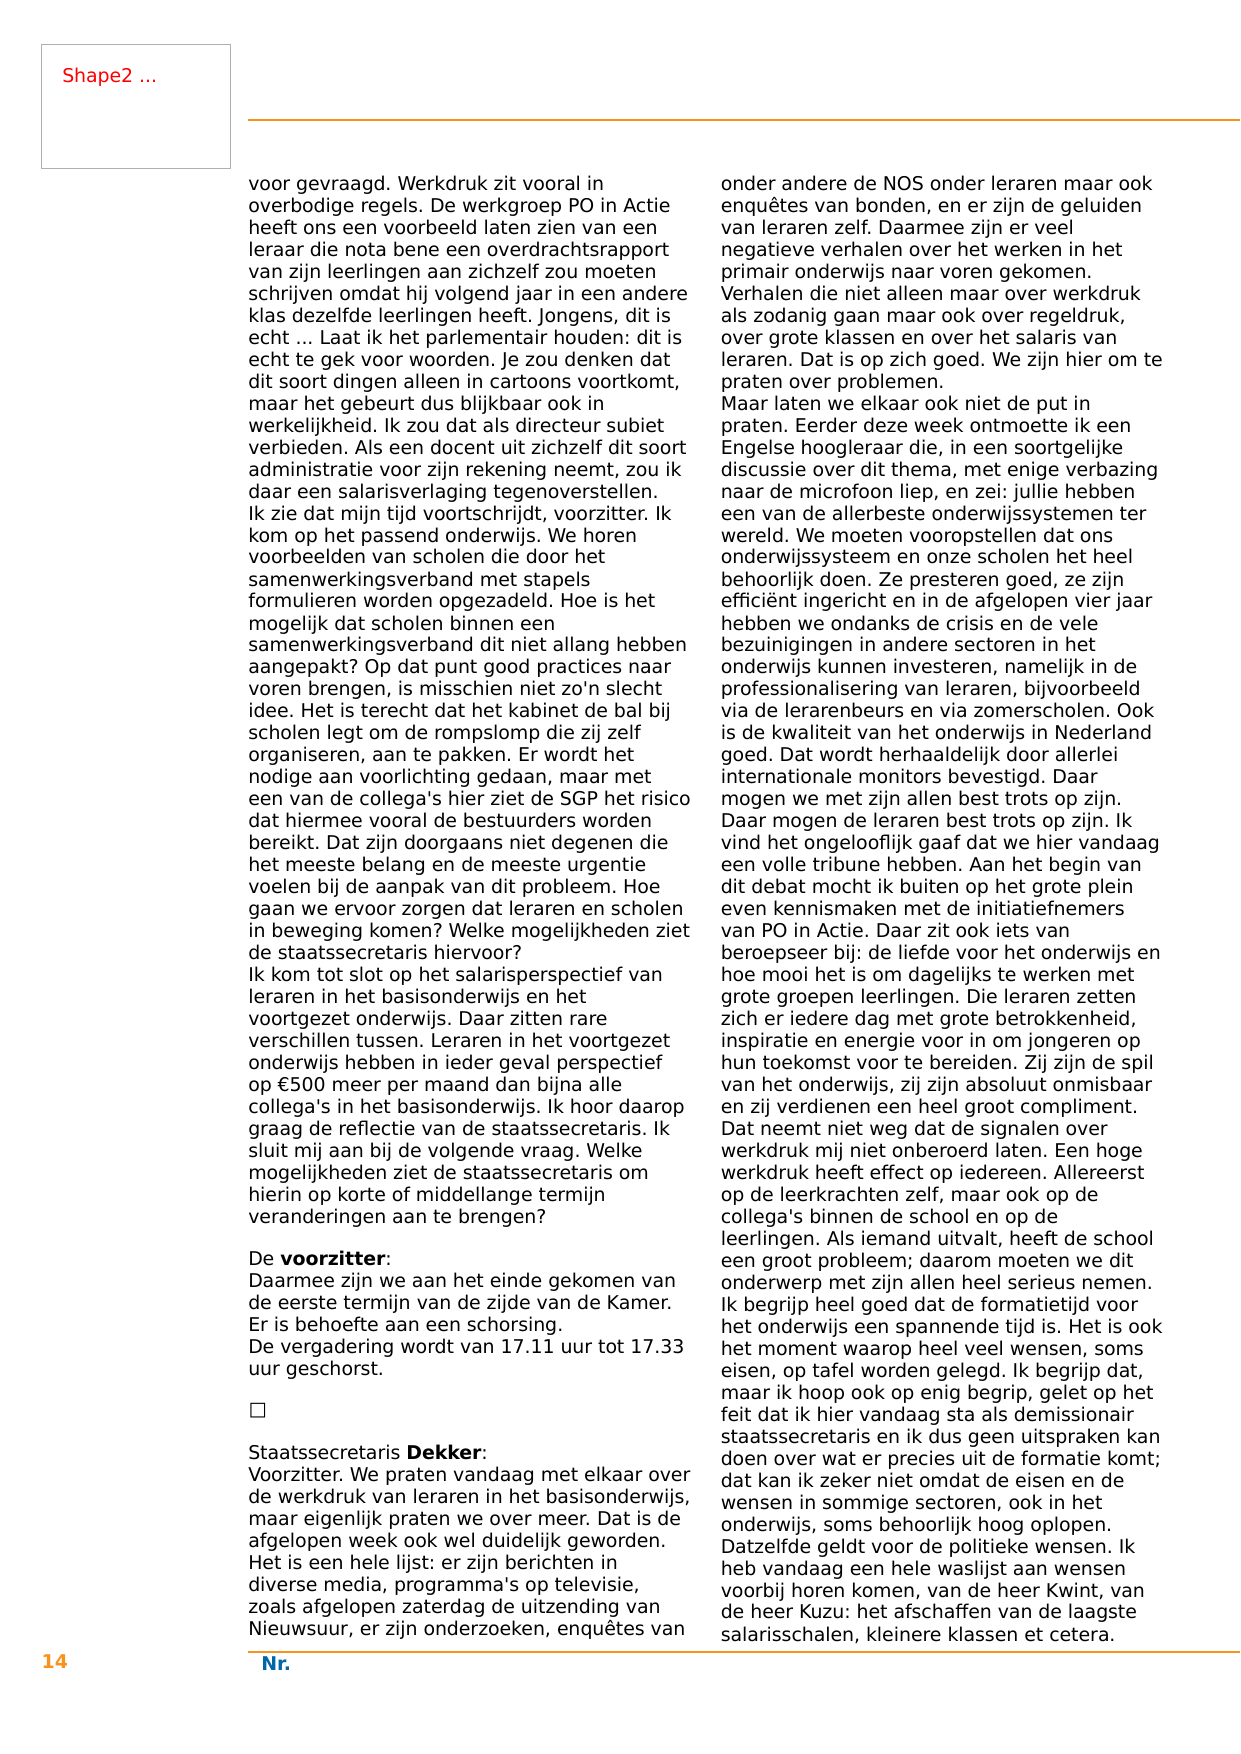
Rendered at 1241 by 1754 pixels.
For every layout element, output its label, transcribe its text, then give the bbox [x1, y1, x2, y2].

text Staatssecretaris Dekker: [248, 1442, 691, 1464]
text ⬜ [248, 1400, 691, 1422]
text De voorzitter: [248, 1248, 691, 1270]
text onder andere de NOS onder leraren maar ook enquêtes van bonden, en er zijn de geluiden van leraren zelf. Daarmee zijn er veel negatieve verhalen over het werken in het primair onderwijs naar voren gekomen. Verhalen die niet alleen maar over werkdruk als zodanig gaan maar ook over regeldruk, over grote klassen en over het salaris van leraren. Dat is op zich goed. We zijn hier om te praten over problemen. [721, 173, 1163, 393]
text Daarmee zijn we aan het einde gekomen van de eerste termijn van de zijde van de Kamer. Er is behoefte aan een schorsing. [248, 1270, 691, 1336]
text Maar laten we elkaar ook niet de put in praten. Eerder deze week ontmoette ik een Engelse hoogleraar die, in een soortgelijke discussie over dit thema, met enige verbazing naar de microfoon liep, en zei: jullie hebben een van de allerbeste onderwijssystemen ter wereld. We moeten vooropstellen dat ons onderwijssysteem en onze scholen het heel behoorlijk doen. Ze presteren goed, ze zijn efficiënt ingericht en in de afgelopen vier jaar hebben we ondanks de crisis en de vele bezuinigingen in andere sectoren in het onderwijs kunnen investeren, namelijk in de professionalisering van leraren, bijvoorbeeld via de lerarenbeurs en via zomerscholen. Ook is de kwaliteit van het onderwijs in Nederland goed. Dat wordt herhaaldelijk door allerlei internationale monitors bevestigd. Daar mogen we met zijn allen best trots op zijn. Daar mogen de leraren best trots op zijn. Ik vind het ongelooflijk gaaf dat we hier vandaag een volle tribune hebben. Aan het begin van dit debat mocht ik buiten op het grote plein even kennismaken met de initiatiefnemers van PO in Actie. Daar zit ook iets van beroepseer bij: de liefde voor het onderwijs en hoe mooi het is om dagelijks te werken met grote groepen leerlingen. Die leraren zetten zich er iedere dag met grote betrokkenheid, inspiratie en energie voor in om jongeren op hun toekomst voor te bereiden. Zij zijn de spil van het onderwijs, zij zijn absoluut onmisbaar en zij verdienen een heel groot compliment. [721, 393, 1163, 1118]
text Dat neemt niet weg dat de signalen over werkdruk mij niet onberoerd laten. Een hoge werkdruk heeft effect op iedereen. Allereerst op de leerkrachten zelf, maar ook op de collega's binnen de school en op de leerlingen. Als iemand uitvalt, heeft de school een groot probleem; daarom moeten we dit onderwerp met zijn allen heel serieus nemen. Ik begrijp heel goed dat de formatietijd voor het onderwijs een spannende tijd is. Het is ook het moment waarop heel veel wensen, soms eisen, op tafel worden gelegd. Ik begrijp dat, maar ik hoop ook op enig begrip, gelet op het feit dat ik hier vandaag sta als demissionair staatssecretaris en ik dus geen uitspraken kan doen over wat er precies uit de formatie komt; dat kan ik zeker niet omdat de eisen en de wensen in sommige sectoren, ook in het onderwijs, soms behoorlijk hoog oplopen. [721, 1118, 1163, 1536]
text De vergadering wordt van 17.11 uur tot 17.33 uur geschorst. [248, 1336, 691, 1380]
text voor gevraagd. Werkdruk zit vooral in overbodige regels. De werkgroep PO in Actie heeft ons een voorbeeld laten zien van een leraar die nota bene een overdrachtsrapport van zijn leerlingen aan zichzelf zou moeten schrijven omdat hij volgend jaar in een andere klas dezelfde leerlingen heeft. Jongens, dit is echt ... Laat ik het parlementair houden: dit is echt te gek voor woorden. Je zou denken dat dit soort dingen alleen in cartoons voortkomt, maar het gebeurt dus blijkbaar ook in werkelijkheid. Ik zou dat als directeur subiet verbieden. Als een docent uit zichzelf dit soort administratie voor zijn rekening neemt, zou ik daar een salarisverlaging tegenoverstellen. [248, 173, 691, 502]
text Ik zie dat mijn tijd voortschrijdt, voorzitter. Ik kom op het passend onderwijs. We horen voorbeelden van scholen die door het samenwerkingsverband met stapels formulieren worden opgezadeld. Hoe is het mogelijk dat scholen binnen een samenwerkingsverband dit niet allang hebben aangepakt? Op dat punt good practices naar voren brengen, is misschien niet zo'n slecht idee. Het is terecht dat het kabinet de bal bij scholen legt om de rompslomp die zij zelf organiseren, aan te pakken. Er wordt het nodige aan voorlichting gedaan, maar met een van de collega's hier ziet de SGP het risico dat hiermee vooral de bestuurders worden bereikt. Dat zijn doorgaans niet degenen die het meeste belang en de meeste urgentie voelen bij de aanpak van dit probleem. Hoe gaan we ervoor zorgen dat leraren en scholen in beweging komen? Welke mogelijkheden ziet de staatssecretaris hiervoor? [248, 502, 691, 964]
text Voorzitter. We praten vandaag met elkaar over de werkdruk van leraren in het basisonderwijs, maar eigenlijk praten we over meer. Dat is de afgelopen week ook wel duidelijk geworden. Het is een hele lijst: er zijn berichten in diverse media, programma's op televisie, zoals afgelopen zaterdag de uitzending van Nieuwsuur, er zijn onderzoeken, enquêtes van [248, 1464, 691, 1639]
text Ik kom tot slot op het salarisperspectief van leraren in het basisonderwijs en het voortgezet onderwijs. Daar zitten rare verschillen tussen. Leraren in het voortgezet onderwijs hebben in ieder geval perspectief op €500 meer per maand dan bijna alle collega's in het basisonderwijs. Ik hoor daarop graag de reflectie van de staatssecretaris. Ik sluit mij aan bij de volgende vraag. Welke mogelijkheden ziet de staatssecretaris om hierin op korte of middellange termijn veranderingen aan te brengen? [248, 964, 691, 1228]
text Datzelfde geldt voor de politieke wensen. Ik heb vandaag een hele waslijst aan wensen voorbij horen komen, van de heer Kwint, van de heer Kuzu: het afschaffen van de laagste salarisschalen, kleinere klassen et cetera. [721, 1536, 1163, 1645]
